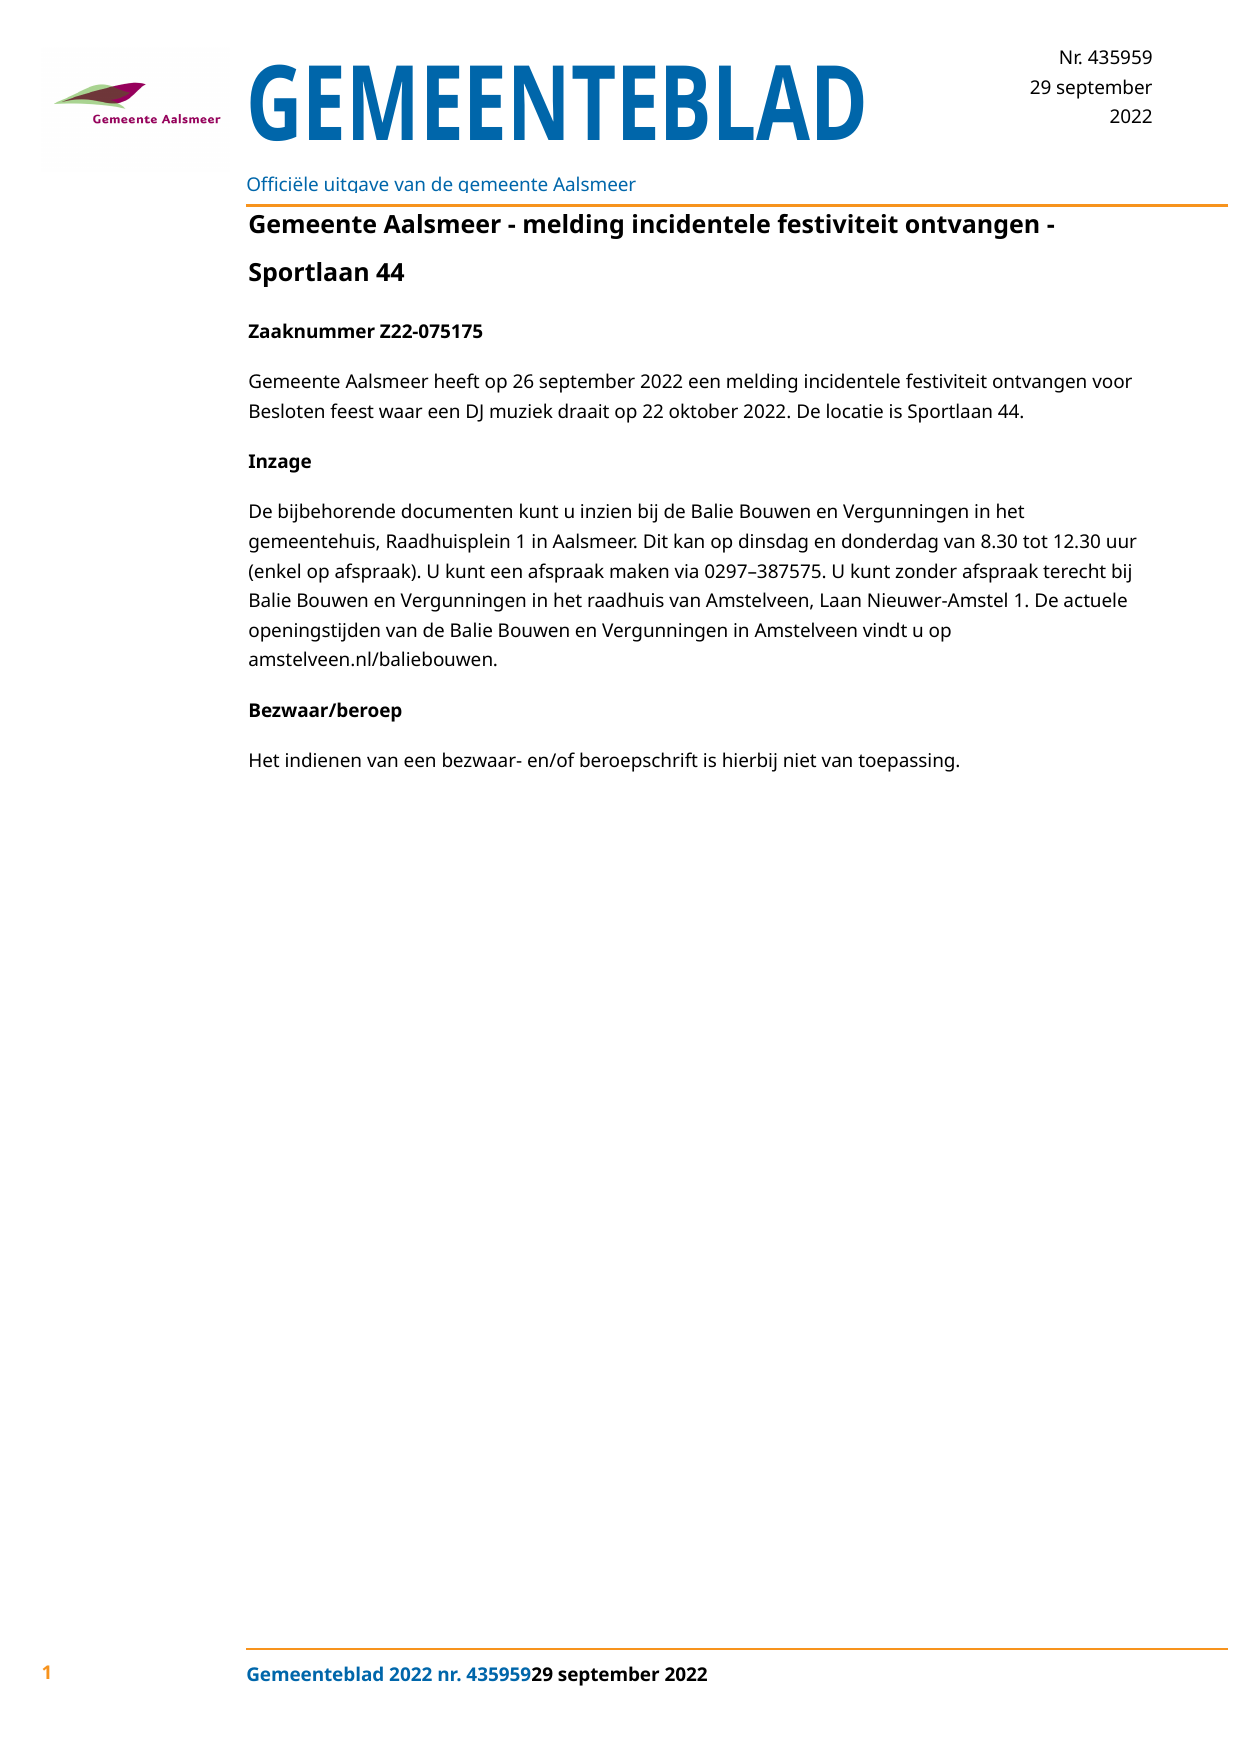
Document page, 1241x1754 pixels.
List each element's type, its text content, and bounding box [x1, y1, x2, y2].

text Zaaknummer Z22-075175 [248, 318, 1152, 344]
text Het indienen van een bezwaar- en/of beroepschrift is hierbij niet van toepassing. [248, 747, 1152, 773]
text Gemeente Aalsmeer - melding incidentele festiviteit ontvangen - Sportlaan 44 [248, 207, 1152, 288]
text Bezwaar/beroep [248, 697, 1152, 723]
picture [41, 47, 231, 172]
text De bijbehorende documenten kunt u inzien bij de Balie Bouwen en Vergunningen in het gemeentehuis, Raadhuisplein 1 in Aalsmeer. Dit kan op dinsdag en donderdag van 8.30 tot 12.30 uur (enkel op afspraak). U kunt een afspraak maken via 0297–387575. U kunt zonder afspraak terecht bij Balie Bouwen en Vergunningen in het raadhuis van Amstelveen, Laan Nieuwer-Amstel 1. De actuele openingstijden van de Balie Bouwen en Vergunningen in Amstelveen vindt u op amstelveen.nl/baliebouwen. [248, 499, 1152, 672]
text Inzage [248, 448, 1152, 474]
text Gemeente Aalsmeer heeft op 26 september 2022 een melding incidentele festiviteit ontvangen voor Besloten feest waar een DJ muziek draait op 22 oktober 2022. De locatie is Sportlaan 44. [248, 368, 1152, 424]
